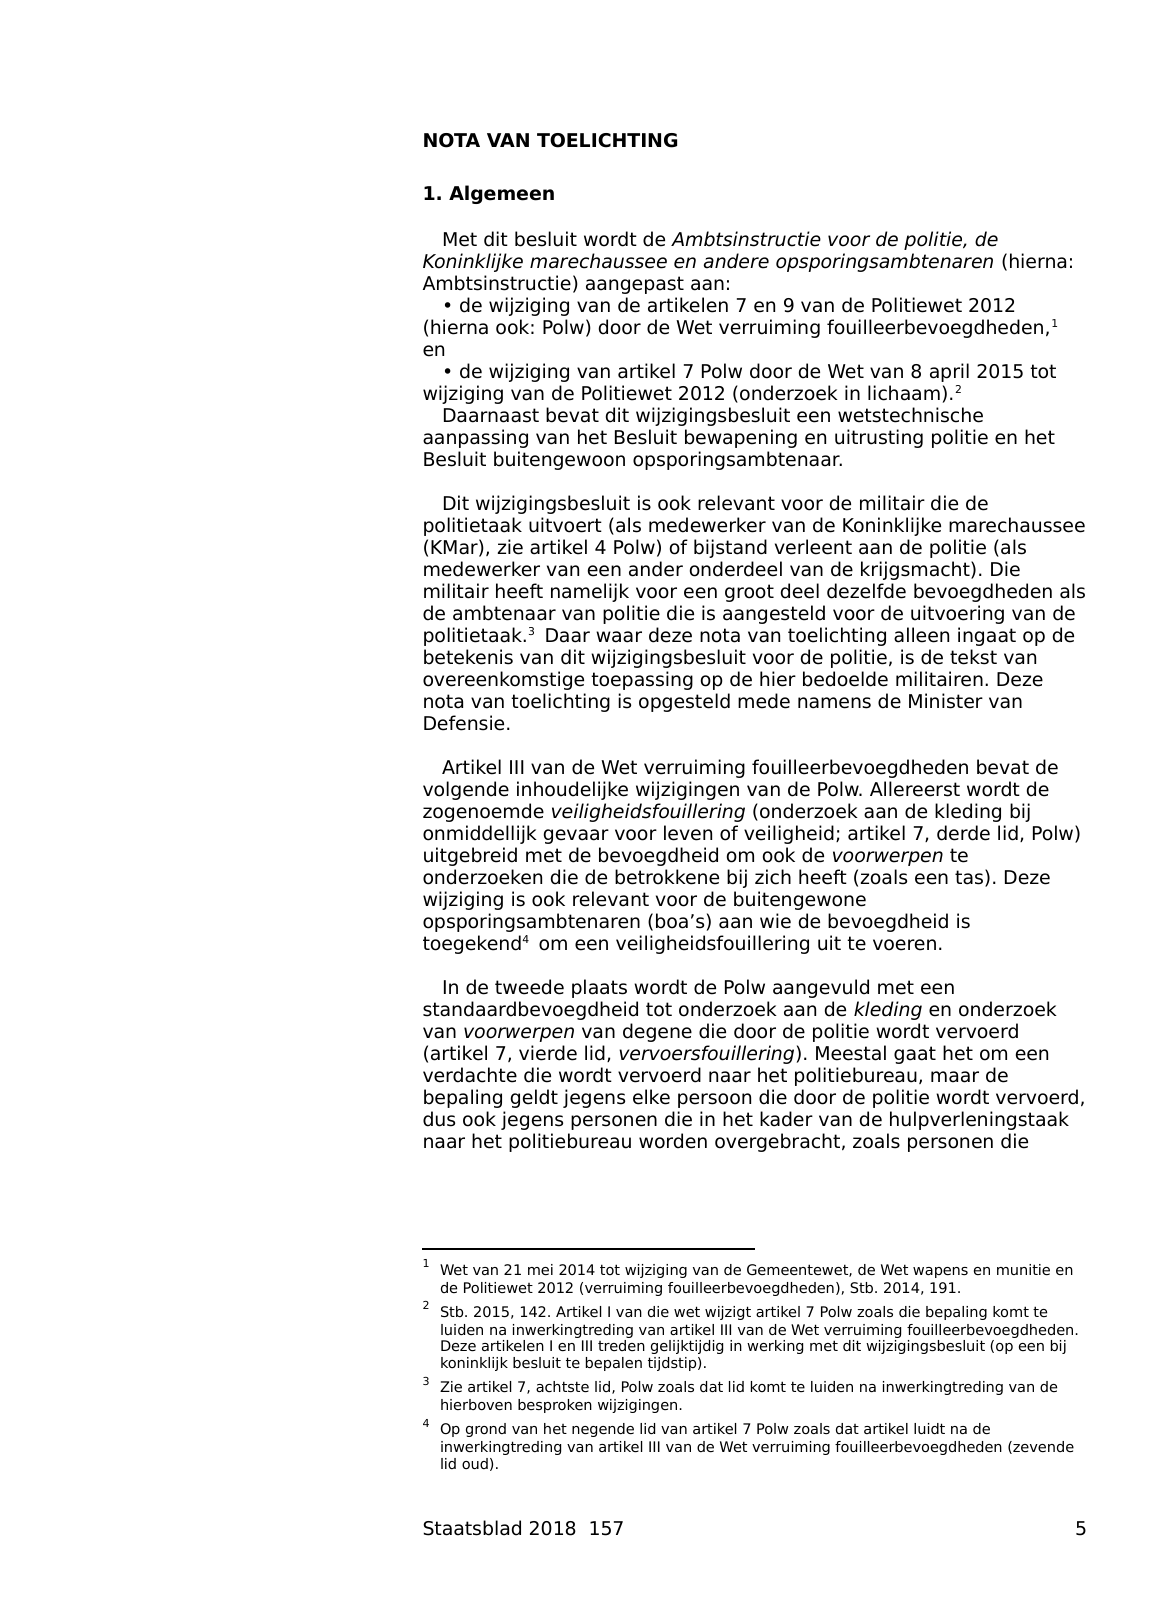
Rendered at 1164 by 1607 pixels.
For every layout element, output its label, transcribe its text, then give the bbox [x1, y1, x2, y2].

text • de wijziging van de artikelen 7 en 9 van de Politiewet 2012 (hierna ook: Polw) door de Wet verruiming fouilleerbevoegdheden, en [422, 295, 1087, 361]
text Artikel III van de Wet verruiming fouilleerbevoegdheden bevat de volgende inhoudelijke wijzigingen van de Polw. Allereerst wordt de zogenoemde veiligheidsfouillering (onderzoek aan de kleding bij onmiddellijk gevaar voor leven of veiligheid; artikel 7, derde lid, Polw) uitgebreid met de bevoegdheid om ook de voorwerpen te onderzoeken die de betrokkene bij zich heeft (zoals een tas). Deze wijziging is ook relevant voor de buitengewone opsporingsambtenaren (boa’s) aan wie de bevoegdheid is toegekend om een veiligheidsfouillering uit te voeren. [422, 757, 1087, 955]
text • de wijziging van artikel 7 Polw door de Wet van 8 april 2015 tot wijziging van de Politiewet 2012 (onderzoek in lichaam). [422, 361, 1087, 405]
subtitle 1. Algemeen [422, 182, 1087, 204]
text Met dit besluit wordt de Ambtsinstructie voor de politie, de Koninklijke marechaussee en andere opsporingsambtenaren (hierna: Ambtsinstructie) aangepast aan: [422, 229, 1087, 295]
text Dit wijzigingsbesluit is ook relevant voor de militair die de politietaak uitvoert (als medewerker van de Koninklijke marechaussee (KMar), zie artikel 4 Polw) of bijstand verleent aan de politie (als medewerker van een ander onderdeel van de krijgsmacht). Die militair heeft namelijk voor een groot deel dezelfde bevoegdheden als de ambtenaar van politie die is aangesteld voor de uitvoering van de politietaak. Daar waar deze nota van toelichting alleen ingaat op de betekenis van dit wijzigingsbesluit voor de politie, is de tekst van overeenkomstige toepassing op de hier bedoelde militairen. Deze nota van toelichting is opgesteld mede namens de Minister van Defensie. [422, 493, 1087, 735]
text In de tweede plaats wordt de Polw aangevuld met een standaardbevoegdheid tot onderzoek aan de kleding en onderzoek van voorwerpen van degene die door de politie wordt vervoerd (artikel 7, vierde lid, vervoersfouillering). Meestal gaat het om een verdachte die wordt vervoerd naar het politiebureau, maar de bepaling geldt jegens elke persoon die door de politie wordt vervoerd, dus ook jegens personen die in het kader van de hulpverleningstaak naar het politiebureau worden overgebracht, zoals personen die [422, 977, 1087, 1197]
text Daarnaast bevat dit wijzigingsbesluit een wetstechnische aanpassing van het Besluit bewapening en uitrusting politie en het Besluit buitengewoon opsporingsambtenaar. [422, 405, 1087, 471]
text Stb. 2015, 142. Artikel I van die wet wijzigt artikel 7 Polw zoals die bepaling komt te luiden na inwerkingtreding van artikel III van de Wet verruiming fouilleerbevoegdheden. Deze artikelen I en III treden gelijktijdig in werking met dit wijzigingsbesluit (op een bij koninklijk besluit te bepalen tijdstip). [422, 1299, 1087, 1372]
subtitle NOTA VAN TOELICHTING [422, 130, 1087, 152]
text Zie artikel 7, achtste lid, Polw zoals dat lid komt te luiden na inwerkingtreding van de hierboven besproken wijzigingen. [422, 1375, 1087, 1414]
text Wet van 21 mei 2014 tot wijziging van de Gemeentewet, de Wet wapens en munitie en de Politiewet 2012 (verruiming fouilleerbevoegdheden), Stb. 2014, 191. [422, 1258, 1087, 1297]
text Op grond van het negende lid van artikel 7 Polw zoals dat artikel luidt na de inwerkingtreding van artikel III van de Wet verruiming fouilleerbevoegdheden (zevende lid oud). [422, 1417, 1087, 1473]
